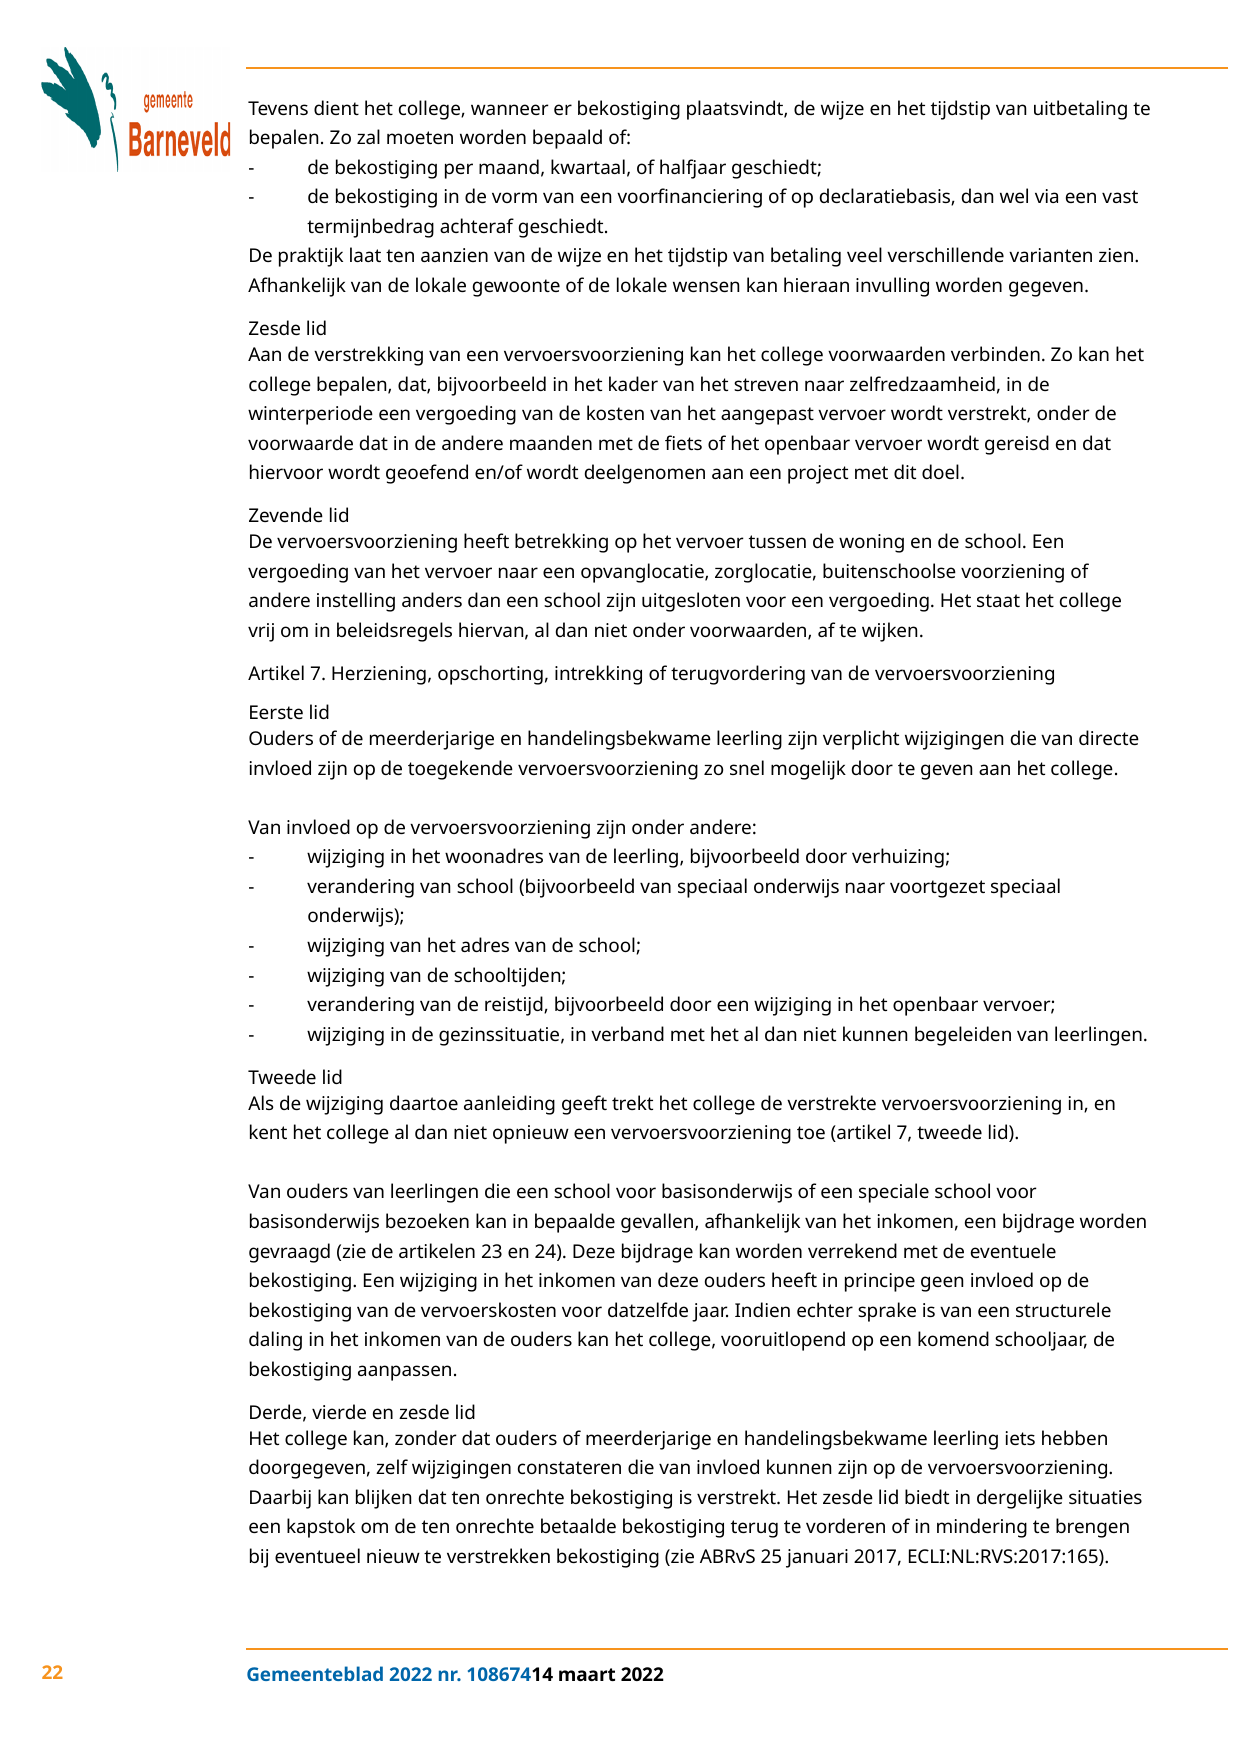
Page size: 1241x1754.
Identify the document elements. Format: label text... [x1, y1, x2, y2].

text Ouders of de meerderjarige en handelingsbekwame leerling zijn verplicht wijzigingen die van directe invloed zijn op de toegekende vervoersvoorziening zo snel mogelijk door te geven aan het college. [248, 725, 1152, 781]
text Zevende lid [248, 503, 1152, 528]
text Aan de verstrekking van een vervoersvoorziening kan het college voorwaarden verbinden. Zo kan het college bepalen, dat, bijvoorbeeld in het kader van het streven naar zelfredzaamheid, in de winterperiode een vergoeding van de kosten van het aangepast vervoer wordt verstrekt, onder de voorwaarde dat in de andere maanden met de fiets of het openbaar vervoer wordt gereisd en dat hiervoor wordt geoefend en/of wordt deelgenomen aan een project met dit doel. [248, 341, 1152, 485]
text Tevens dient het college, wanneer er bekostiging plaatsvindt, de wijze en het tijdstip van uitbetaling te bepalen. Zo zal moeten worden bepaald of: [248, 95, 1152, 150]
text Zesde lid [248, 315, 1152, 341]
list de bekostiging per maand, kwartaal, of halfjaar geschiedt; [248, 154, 1152, 180]
text Tweede lid [248, 1064, 1152, 1090]
list wijziging van de schooltijden; [248, 962, 1152, 988]
list verandering van de reistijd, bijvoorbeeld door een wijziging in het openbaar vervoer; [248, 991, 1152, 1017]
picture [41, 47, 231, 172]
text Derde, vierde en zesde lid [248, 1399, 1152, 1425]
text Eerste lid [248, 699, 1152, 725]
list verandering van school (bijvoorbeeld van speciaal onderwijs naar voortgezet speciaal onderwijs); [248, 873, 1152, 928]
list de bekostiging in de vorm van een voorfinanciering of op declaratiebasis, dan wel via een vast termijnbedrag achteraf geschiedt. [248, 183, 1152, 239]
text De praktijk laat ten aanzien van de wijze en het tijdstip van betaling veel verschillende varianten zien. Afhankelijk van de lokale gewoonte of de lokale wensen kan hieraan invulling worden gegeven. [248, 243, 1152, 298]
list wijziging van het adres van de school; [248, 932, 1152, 958]
text Het college kan, zonder dat ouders of meerderjarige en handelingsbekwame leerling iets hebben doorgegeven, zelf wijzigingen constateren die van invloed kunnen zijn op de vervoersvoorziening. Daarbij kan blijken dat ten onrechte bekostiging is verstrekt. Het zesde lid biedt in dergelijke situaties een kapstok om de ten onrechte betaalde bekostiging terug te vorderen of in mindering te brengen bij eventueel nieuw te verstrekken bekostiging (zie ABRvS 25 januari 2017, ECLI:NL:RVS:2017:165). [248, 1425, 1152, 1569]
text Artikel 7. Herziening, opschorting, intrekking of terugvordering van de vervoersvoorziening [248, 660, 1152, 686]
list wijziging in de gezinssituatie, in verband met het al dan niet kunnen begeleiden van leerlingen. [248, 1021, 1152, 1047]
text Als de wijziging daartoe aanleiding geeft trekt het college de verstrekte vervoersvoorziening in, en kent het college al dan niet opnieuw een vervoersvoorziening toe (artikel 7, tweede lid). [248, 1090, 1152, 1145]
text De vervoersvoorziening heeft betrekking op het vervoer tussen de woning en de school. Een vergoeding van het vervoer naar een opvanglocatie, zorglocatie, buitenschoolse voorziening of andere instelling anders dan een school zijn uitgesloten voor een vergoeding. Het staat het college vrij om in beleidsregels hiervan, al dan niet onder voorwaarden, af te wijken. [248, 528, 1152, 643]
text Van invloed op de vervoersvoorziening zijn onder andere: [248, 814, 1152, 840]
text Van ouders van leerlingen die een school voor basisonderwijs of een speciale school voor basisonderwijs bezoeken kan in bepaalde gevallen, afhankelijk van het inkomen, een bijdrage worden gevraagd (zie de artikelen 23 en 24). Deze bijdrage kan worden verrekend met de eventuele bekostiging. Een wijziging in het inkomen van deze ouders heeft in principe geen invloed op de bekostiging van de vervoerskosten voor datzelfde jaar. Indien echter sprake is van een structurele daling in het inkomen van de ouders kan het college, vooruitlopend op een komend schooljaar, de bekostiging aanpassen. [248, 1179, 1152, 1382]
list wijziging in het woonadres van de leerling, bijvoorbeeld door verhuizing; [248, 843, 1152, 869]
